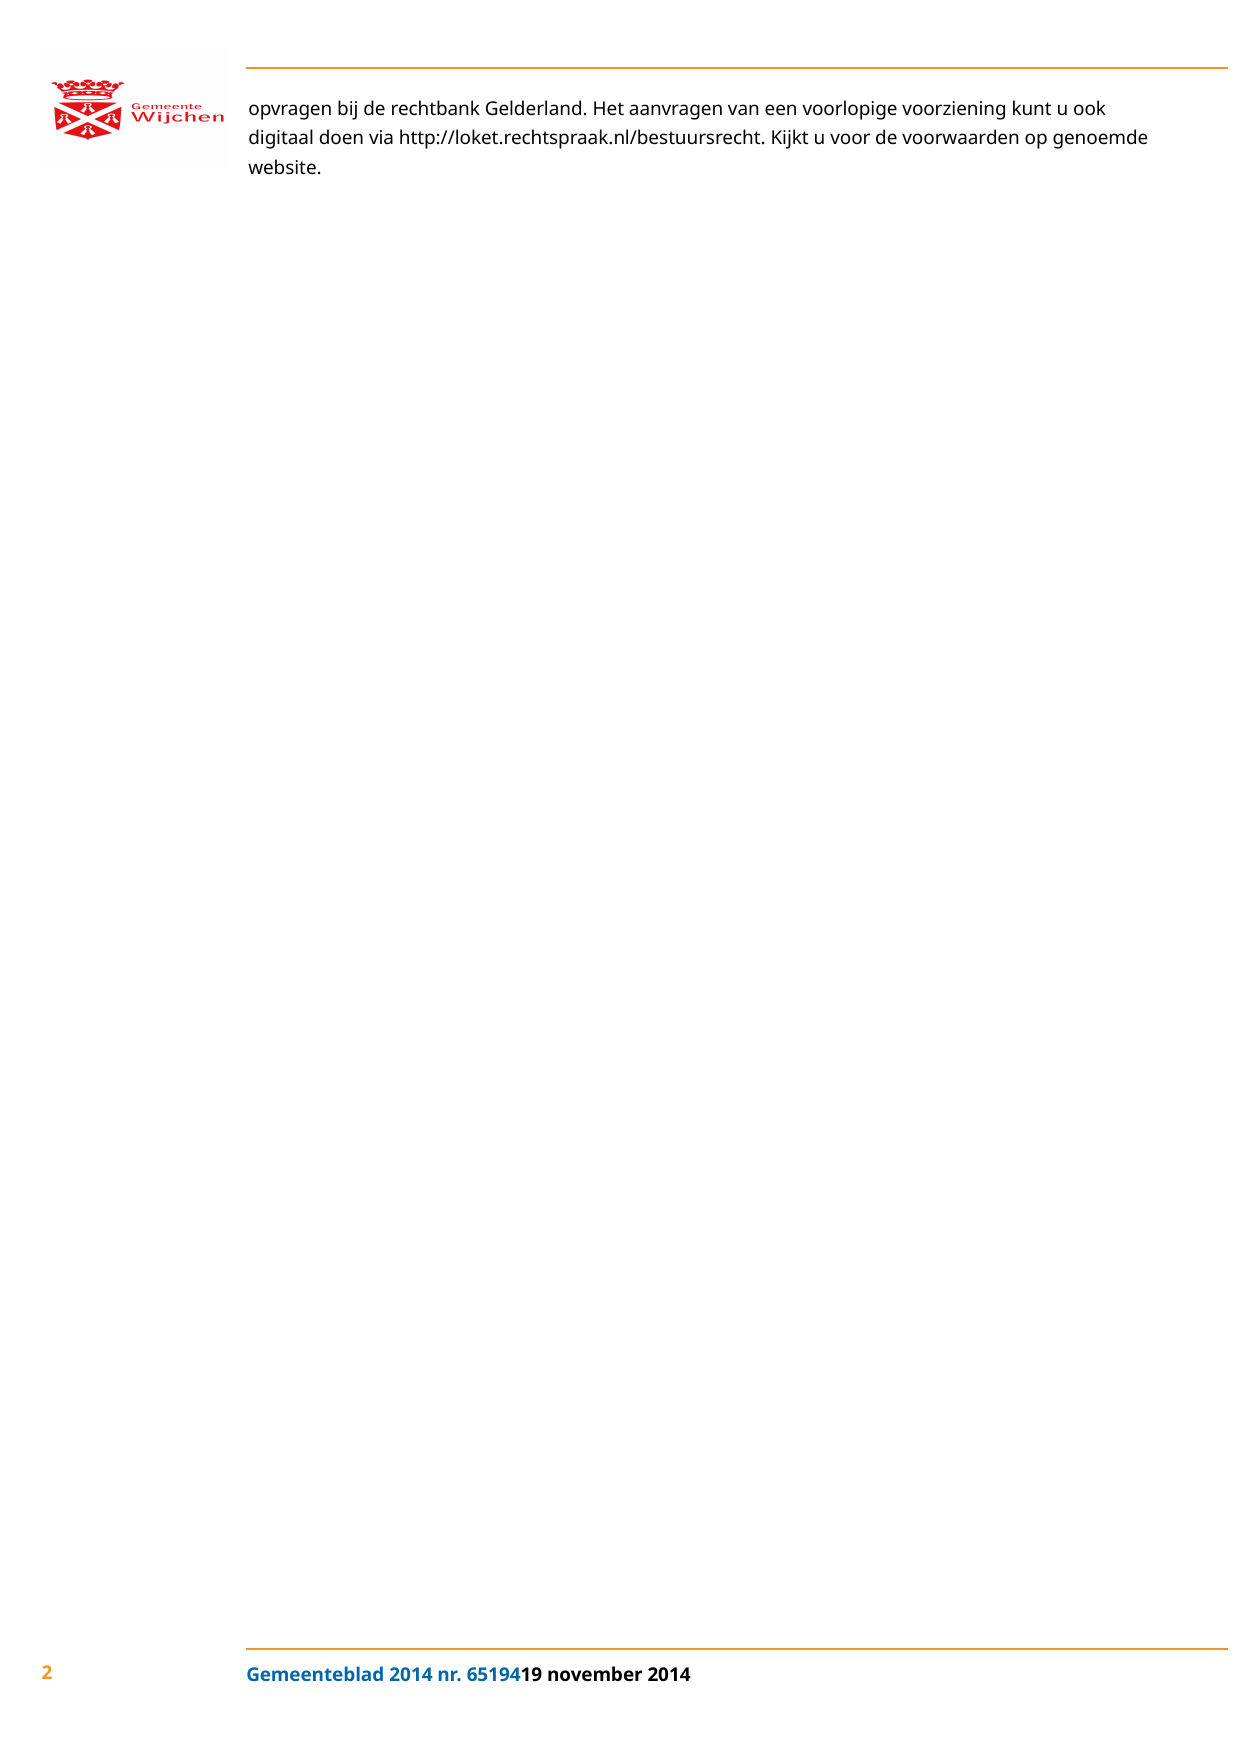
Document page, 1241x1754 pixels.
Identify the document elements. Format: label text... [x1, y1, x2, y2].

picture [41, 47, 231, 172]
text opvragen bij de rechtbank Gelderland. Het aanvragen van een voorlopige voorziening kunt u ook digitaal doen via http://loket.rechtspraak.nl/bestuursrecht. Kijkt u voor de voorwaarden op genoemde website. [248, 95, 1152, 180]
